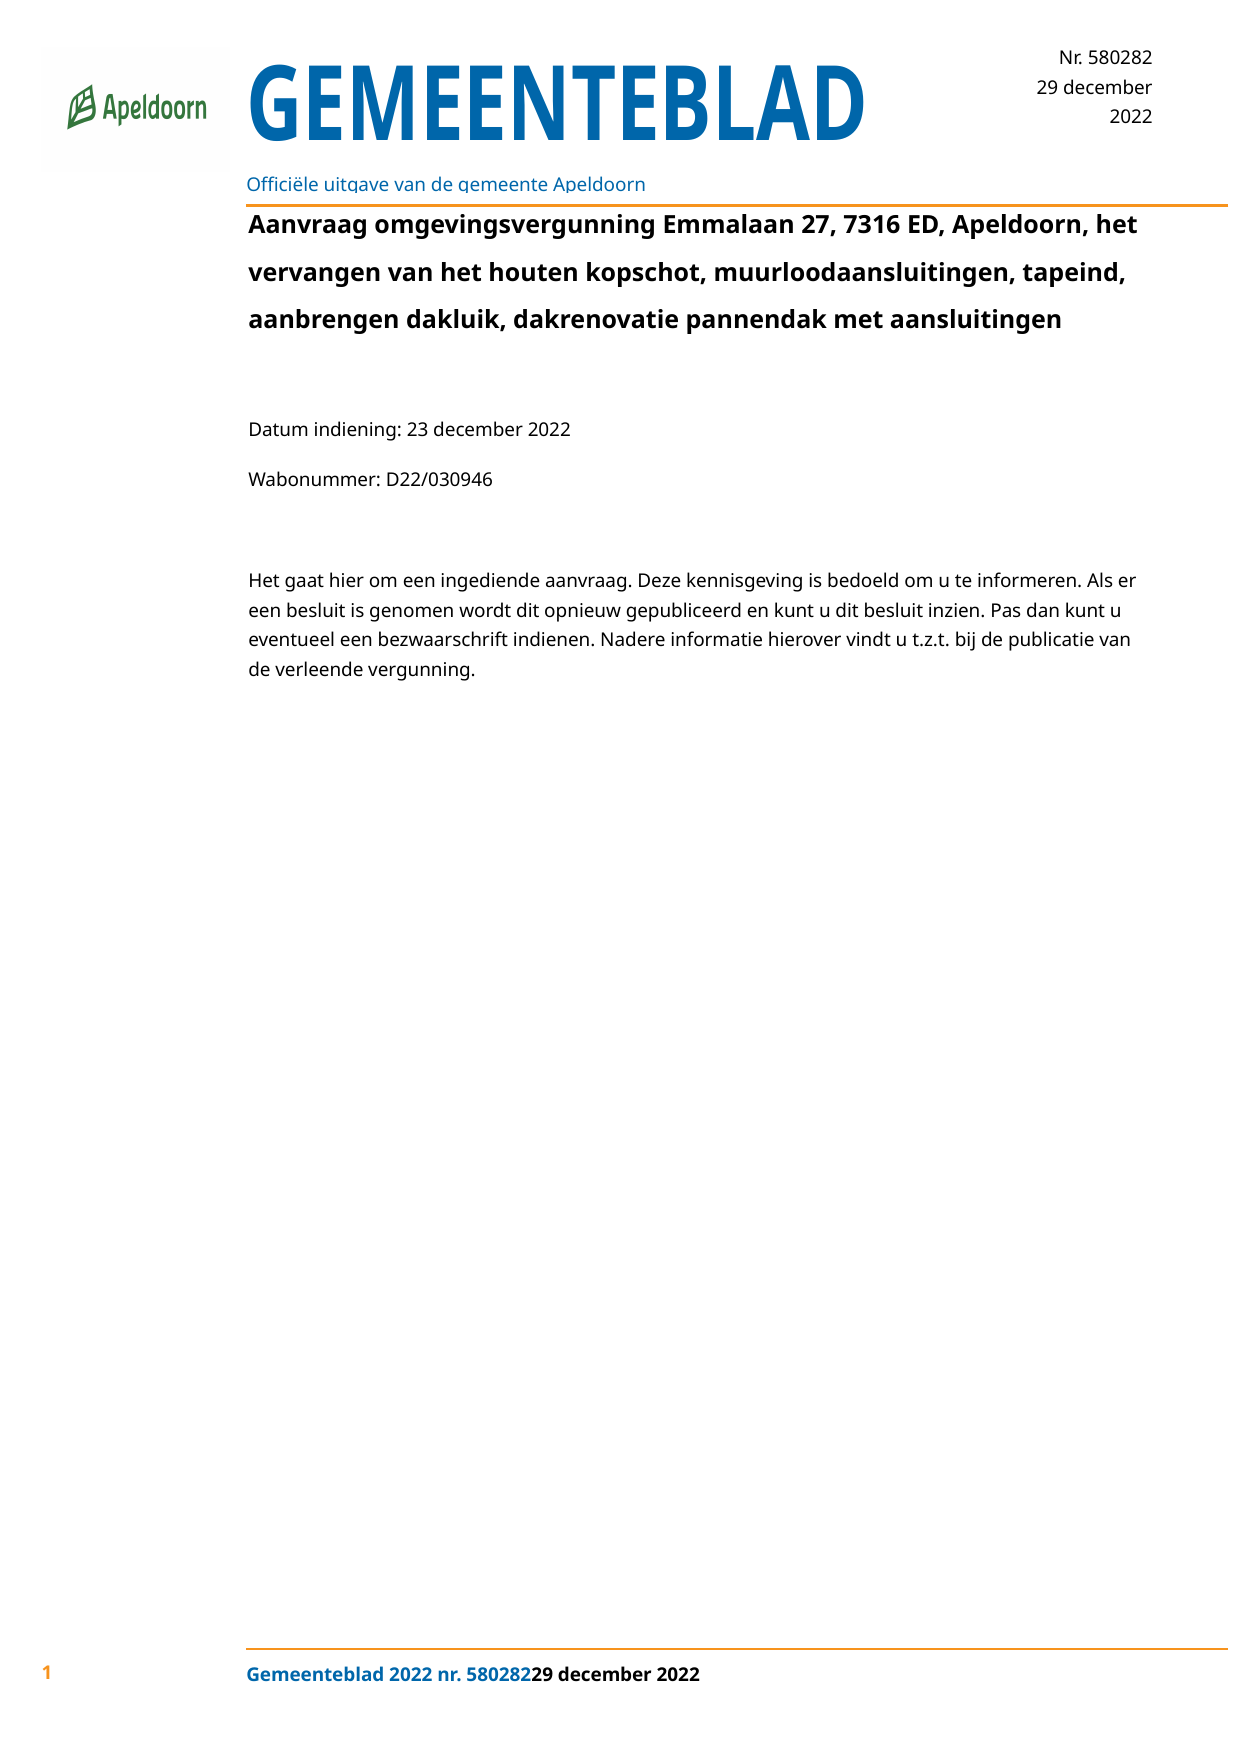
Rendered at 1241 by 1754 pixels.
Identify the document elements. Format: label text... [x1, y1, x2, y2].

text Wabonummer: D22/030946 [248, 466, 1152, 492]
picture [41, 47, 231, 172]
text Aanvraag omgevingsvergunning Emmalaan 27, 7316 ED, Apeldoorn, het vervangen van het houten kopschot, muurloodaansluitingen, tapeind, aanbrengen dakluik, dakrenovatie pannendak met aansluitingen [248, 207, 1152, 336]
text Het gaat hier om een ingediende aanvraag. Deze kennisgeving is bedoeld om u te informeren. Als er een besluit is genomen wordt dit opnieuw gepubliceerd en kunt u dit besluit inzien. Pas dan kunt u eventueel een bezwaarschrift indienen. Nadere informatie hierover vindt u t.z.t. bij de publicatie van de verleende vergunning. [248, 567, 1152, 682]
text Datum indiening: 23 december 2022 [248, 416, 1152, 442]
